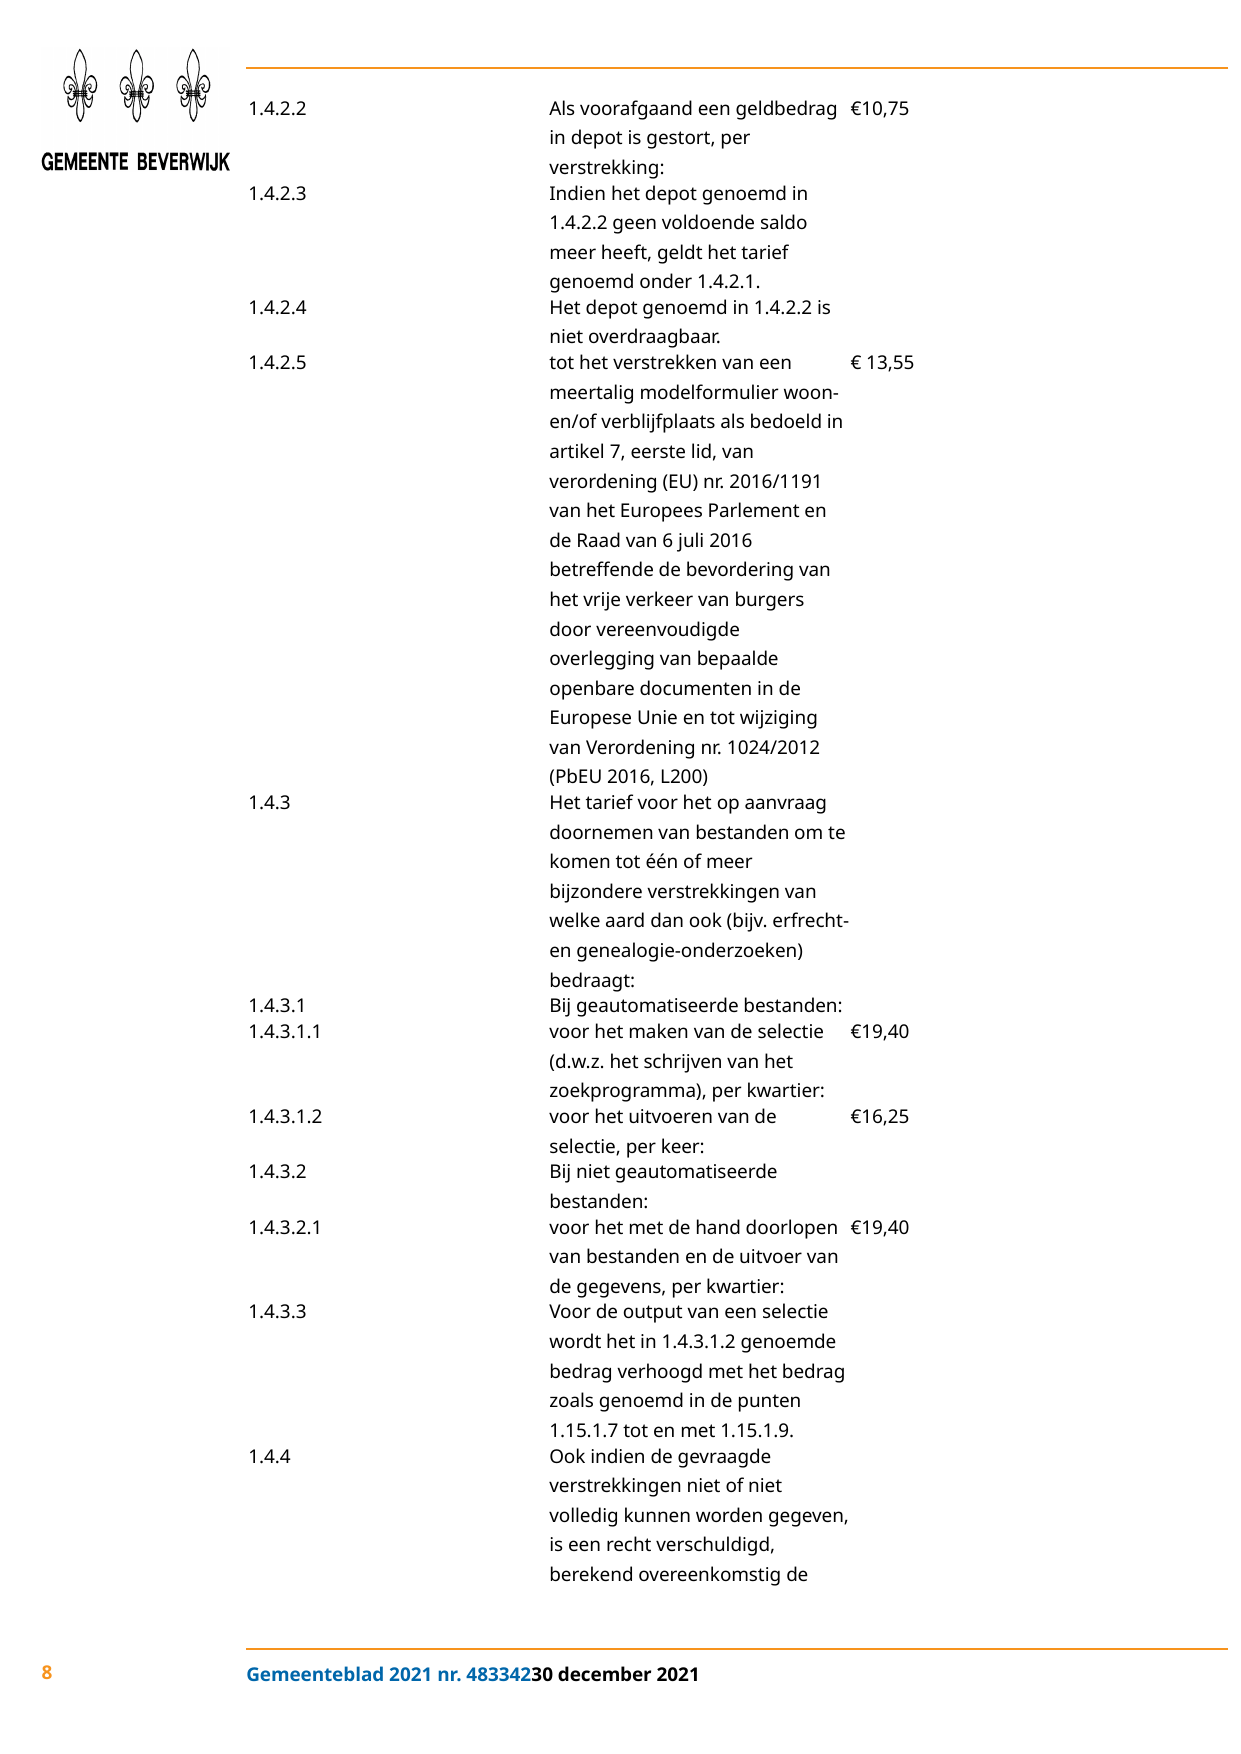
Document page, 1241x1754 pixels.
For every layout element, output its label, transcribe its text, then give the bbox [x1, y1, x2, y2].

picture [41, 47, 231, 172]
table_cell 1.4.3.3 [248, 1299, 549, 1443]
table_cell 1.4.2.3 [248, 180, 549, 294]
table_cell Bij niet geautomatiseerde bestanden: [549, 1159, 850, 1214]
table_cell 1.4.3.2 [248, 1159, 549, 1214]
table_cell voor het met de hand doorlopen van bestanden en de uitvoer van de gegevens, per kwartier: [549, 1214, 850, 1299]
table_cell Het depot genoemd in 1.4.2.2 is niet overdraagbaar. [549, 294, 850, 349]
table_cell [850, 993, 1152, 1018]
table_cell 1.4.2.5 [248, 350, 549, 789]
table_cell 1.4.3 [248, 789, 549, 993]
table_cell tot het verstrekken van een meertalig modelformulier woon- en/of verblijfplaats als bedoeld in artikel 7, eerste lid, van verordening (EU) nr. 2016/1191 van het Europees Parlement en de Raad van 6 juli 2016 betreffende de bevordering van het vrije verkeer van burgers door vereenvoudigde overlegging van bepaalde openbare documenten in de Europese Unie en tot wijziging van Verordening nr. 1024/2012 (PbEU 2016, L200) [549, 350, 850, 789]
table_cell €19,40 [850, 1018, 1152, 1103]
table_cell [850, 180, 1152, 294]
table_cell Als voorafgaand een geldbedrag in depot is gestort, per verstrekking: [549, 95, 850, 180]
table_cell [850, 1443, 1152, 1587]
table_cell 1.4.2.2 [248, 95, 549, 180]
table_cell [850, 789, 1152, 993]
table_cell voor het uitvoeren van de selectie, per keer: [549, 1103, 850, 1158]
table_cell Voor de output van een selectie wordt het in 1.4.3.1.2 genoemde bedrag verhoogd met het bedrag zoals genoemd in de punten 1.15.1.7 tot en met 1.15.1.9. [549, 1299, 850, 1443]
table_cell voor het maken van de selectie (d.w.z. het schrijven van het zoekprogramma), per kwartier: [549, 1018, 850, 1103]
table_cell 1.4.3.1.1 [248, 1018, 549, 1103]
table_cell Ook indien de gevraagde verstrekkingen niet of niet volledig kunnen worden gegeven, is een recht verschuldigd, berekend overeenkomstig de [549, 1443, 850, 1587]
table_cell 1.4.3.1.2 [248, 1103, 549, 1158]
table_cell Bij geautomatiseerde bestanden: [549, 993, 850, 1018]
table_cell €19,40 [850, 1214, 1152, 1299]
table_cell [850, 1159, 1152, 1214]
table_cell €10,75 [850, 95, 1152, 180]
table_cell Indien het depot genoemd in 1.4.2.2 geen voldoende saldo meer heeft, geldt het tarief genoemd onder 1.4.2.1. [549, 180, 850, 294]
table_cell Het tarief voor het op aanvraag doornemen van bestanden om te komen tot één of meer bijzondere verstrekkingen van welke aard dan ook (bijv. erfrecht- en genealogie-onderzoeken) bedraagt: [549, 789, 850, 993]
table_cell [850, 294, 1152, 349]
table_cell €16,25 [850, 1103, 1152, 1158]
table_cell [850, 1299, 1152, 1443]
table_cell 1.4.4 [248, 1443, 549, 1587]
table_cell 1.4.3.1 [248, 993, 549, 1018]
table_cell € 13,55 [850, 350, 1152, 789]
table_cell 1.4.3.2.1 [248, 1214, 549, 1299]
table_cell 1.4.2.4 [248, 294, 549, 349]
